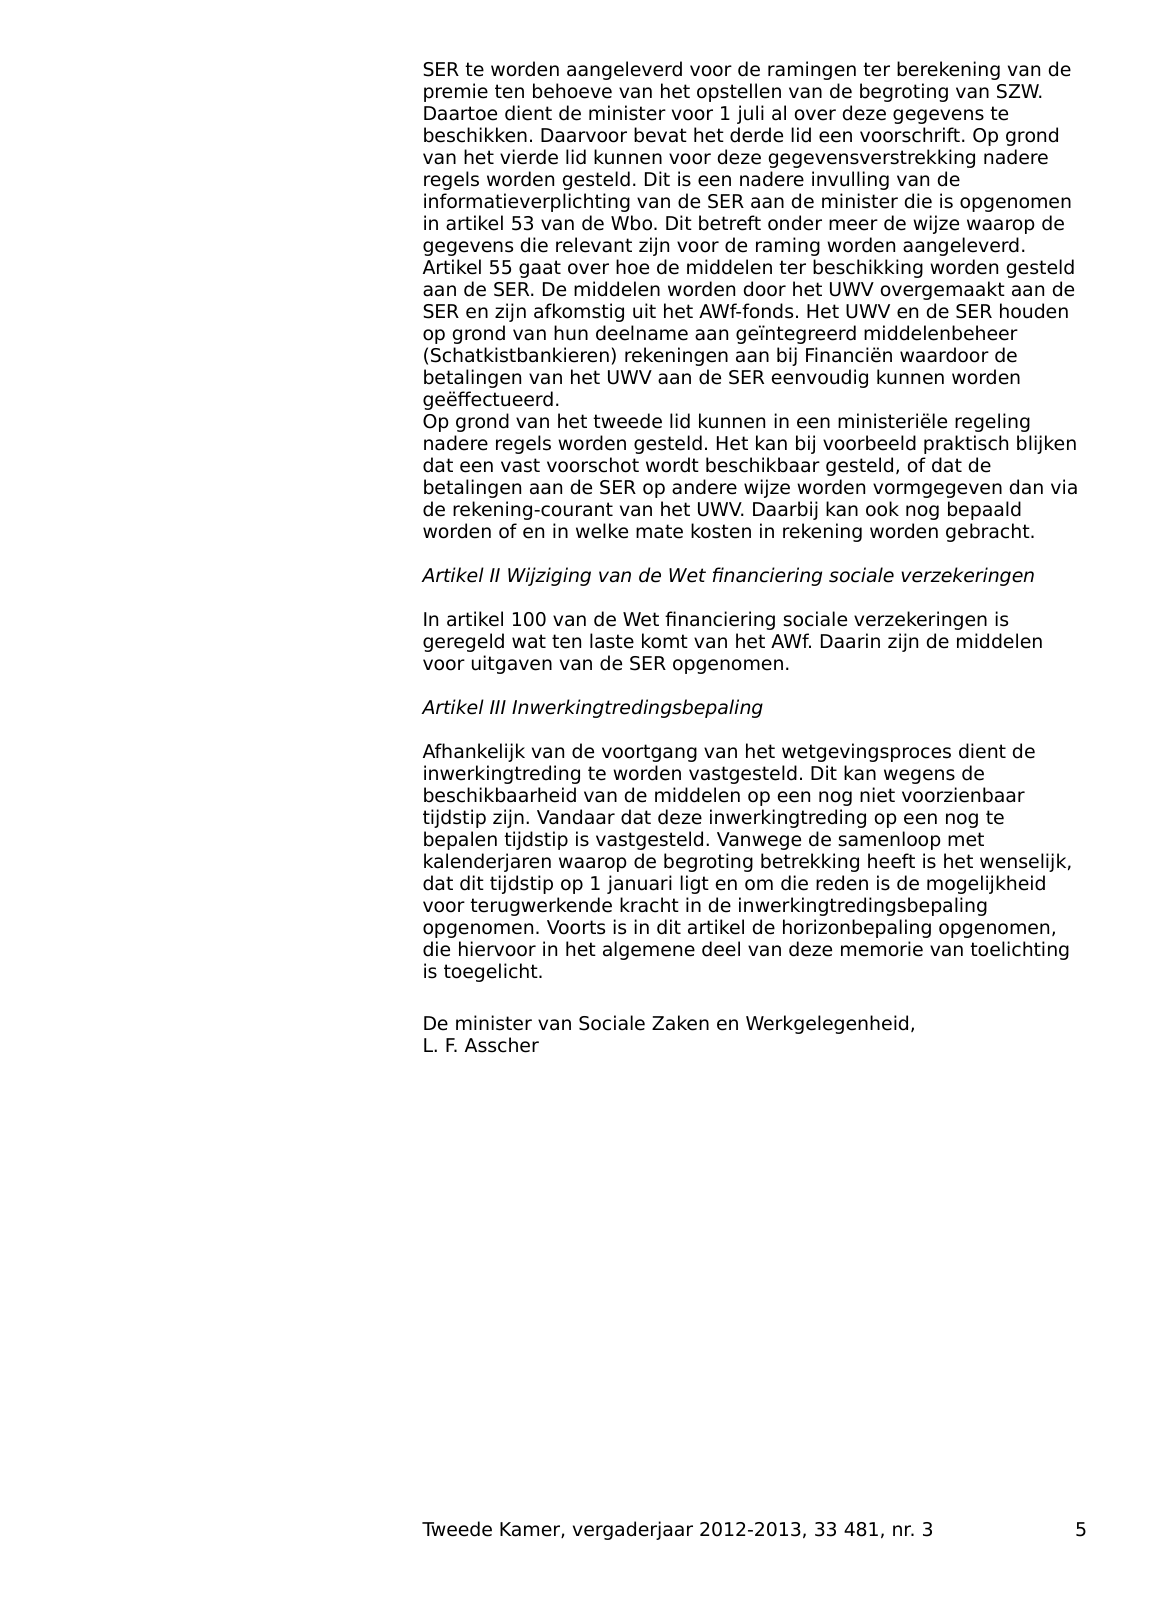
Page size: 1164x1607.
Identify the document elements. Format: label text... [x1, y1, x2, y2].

text De minister van Sociale Zaken en Werkgelegenheid, L. F. Asscher [422, 1013, 1087, 1057]
subtitle Artikel III Inwerkingtredingsbepaling [422, 697, 1087, 719]
text In artikel 100 van de Wet financiering sociale verzekeringen is geregeld wat ten laste komt van het AWf. Daarin zijn de middelen voor uitgaven van de SER opgenomen. [422, 609, 1087, 675]
text Artikel 55 gaat over hoe de middelen ter beschikking worden gesteld aan de SER. De middelen worden door het UWV overgemaakt aan de SER en zijn afkomstig uit het AWf-fonds. Het UWV en de SER houden op grond van hun deelname aan geïntegreerd middelenbeheer (Schatkistbankieren) rekeningen aan bij Financiën waardoor de betalingen van het UWV aan de SER eenvoudig kunnen worden geëffectueerd. [422, 257, 1087, 411]
text Afhankelijk van de voortgang van het wetgevingsproces dient de inwerkingtreding te worden vastgesteld. Dit kan wegens de beschikbaarheid van de middelen op een nog niet voorzienbaar tijdstip zijn. Vandaar dat deze inwerkingtreding op een nog te bepalen tijdstip is vastgesteld. Vanwege de samenloop met kalenderjaren waarop de begroting betrekking heeft is het wenselijk, dat dit tijdstip op 1 januari ligt en om die reden is de mogelijkheid voor terugwerkende kracht in de inwerkingtredingsbepaling opgenomen. Voorts is in dit artikel de horizonbepaling opgenomen, die hiervoor in het algemene deel van deze memorie van toelichting is toegelicht. [422, 741, 1087, 983]
text SER te worden aangeleverd voor de ramingen ter berekening van de premie ten behoeve van het opstellen van de begroting van SZW. Daartoe dient de minister voor 1 juli al over deze gegevens te beschikken. Daarvoor bevat het derde lid een voorschrift. Op grond van het vierde lid kunnen voor deze gegevensverstrekking nadere regels worden gesteld. Dit is een nadere invulling van de informatieverplichting van de SER aan de minister die is opgenomen in artikel 53 van de Wbo. Dit betreft onder meer de wijze waarop de gegevens die relevant zijn voor de raming worden aangeleverd. [422, 59, 1087, 257]
text Op grond van het tweede lid kunnen in een ministeriële regeling nadere regels worden gesteld. Het kan bij voorbeeld praktisch blijken dat een vast voorschot wordt beschikbaar gesteld, of dat de betalingen aan de SER op andere wijze worden vormgegeven dan via de rekening-courant van het UWV. Daarbij kan ook nog bepaald worden of en in welke mate kosten in rekening worden gebracht. [422, 411, 1087, 543]
subtitle Artikel II Wijziging van de Wet financiering sociale verzekeringen [422, 565, 1087, 587]
